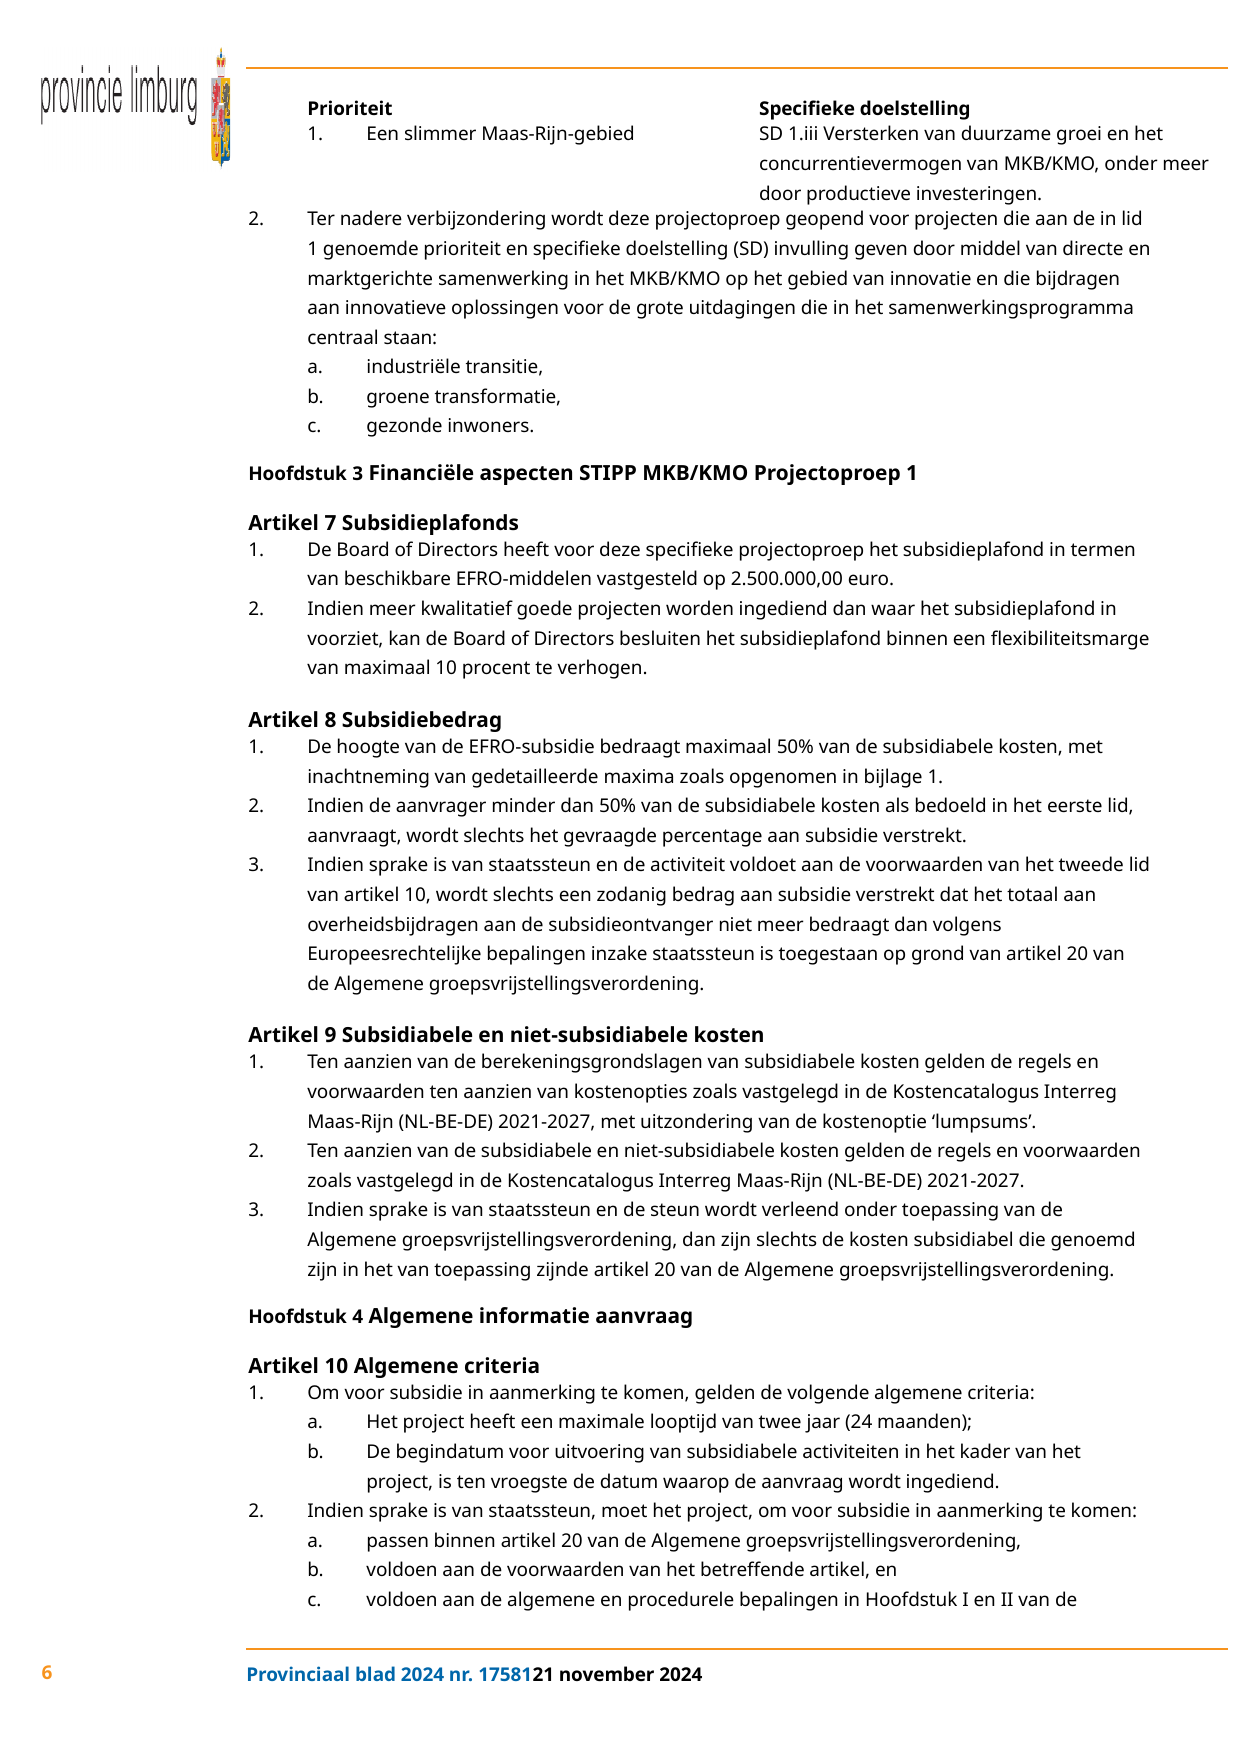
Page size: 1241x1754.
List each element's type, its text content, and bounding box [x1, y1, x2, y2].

list De hoogte van de EFRO-subsidie bedraagt maximaal 50% van de subsidiabele kosten, met inachtneming van gedetailleerde maxima zoals opgenomen in bijlage 1. [248, 733, 1152, 788]
list Ter nadere verbijzondering wordt deze projectoproep geopend voor projecten die aan de in lid 1 genoemde prioriteit en specifieke doelstelling (SD) invulling geven door middel van directe en marktgerichte samenwerking in het MKB/KMO op het gebied van innovatie en die bijdragen aan innovatieve oplossingen voor de grote uitdagingen die in het samenwerkingsprogramma centraal staan: [248, 206, 1152, 350]
text Hoofdstuk 4 Algemene informatie aanvraag [248, 1301, 1152, 1330]
text Artikel 7 Subsidieplafonds [248, 508, 1152, 536]
list Indien de aanvrager minder dan 50% van de subsidiabele kosten als bedoeld in het eerste lid, aanvraagt, wordt slechts het gevraagde percentage aan subsidie verstrekt. [248, 792, 1152, 848]
picture [41, 47, 231, 172]
list Indien sprake is van staatssteun, moet het project, om voor subsidie in aanmerking te komen: [248, 1497, 1152, 1523]
list De Board of Directors heeft voor deze specifieke projectoproep het subsidieplafond in termen van beschikbare EFRO-middelen vastgesteld op 2.500.000,00 euro. [248, 536, 1152, 591]
list Om voor subsidie in aanmerking te komen, gelden de volgende algemene criteria: [248, 1379, 1152, 1405]
table_cell SD 1.iii Versterken van duurzame groei en het concurrentievermogen van MKB/KMO, onder meer door productieve investeringen. [759, 121, 1211, 206]
list groene transformatie, [307, 383, 1152, 409]
text Artikel 10 Algemene criteria [248, 1351, 1152, 1379]
list voldoen aan de voorwaarden van het betreffende artikel, en [307, 1557, 1152, 1582]
list passen binnen artikel 20 van de Algemene groepsvrijstellingsverordening, [307, 1527, 1152, 1553]
text Artikel 9 Subsidiabele en niet-subsidiabele kosten [248, 1020, 1152, 1049]
list voldoen aan de algemene en procedurele bepalingen in Hoofdstuk I en II van de [307, 1586, 1152, 1612]
list Indien sprake is van staatssteun en de activiteit voldoet aan de voorwaarden van het tweede lid van artikel 10, wordt slechts een zodanig bedrag aan subsidie verstrekt dat het totaal aan overheidsbijdragen aan de subsidieontvanger niet meer bedraagt dan volgens Europeesrechtelijke bepalingen inzake staatssteun is toegestaan op grond van artikel 20 van de Algemene groepsvrijstellingsverordening. [248, 852, 1152, 996]
text Artikel 8 Subsidiebedrag [248, 705, 1152, 733]
list industriële transitie, [307, 353, 1152, 379]
table_cell Een slimmer Maas-Rijn-gebied [307, 121, 759, 206]
list gezonde inwoners. [307, 413, 1152, 438]
list De begindatum voor uitvoering van subsidiabele activiteiten in het kader van het project, is ten vroegste de datum waarop de aanvraag wordt ingediend. [307, 1438, 1152, 1494]
list Indien sprake is van staatssteun en de steun wordt verleend onder toepassing van de Algemene groepsvrijstellingsverordening, dan zijn slechts de kosten subsidiabel die genoemd zijn in het van toepassing zijnde artikel 20 van de Algemene groepsvrijstellingsverordening. [248, 1197, 1152, 1282]
text Hoofdstuk 3 Financiële aspecten STIPP MKB/KMO Projectoproep 1 [248, 458, 1152, 487]
list Ten aanzien van de berekeningsgrondslagen van subsidiabele kosten gelden de regels en voorwaarden ten aanzien van kostenopties zoals vastgelegd in de Kostencatalogus Interreg Maas-Rijn (NL-BE-DE) 2021-2027, met uitzondering van de kostenoptie ‘lumpsums’. [248, 1049, 1152, 1134]
table_header Specifieke doelstelling [759, 95, 1211, 121]
table_header Prioriteit [307, 95, 759, 121]
list Het project heeft een maximale looptijd van twee jaar (24 maanden); [307, 1409, 1152, 1434]
list Indien meer kwalitatief goede projecten worden ingediend dan waar het subsidieplafond in voorziet, kan de Board of Directors besluiten het subsidieplafond binnen een flexibiliteitsmarge van maximaal 10 procent te verhogen. [248, 595, 1152, 680]
list Ten aanzien van de subsidiabele en niet-subsidiabele kosten gelden de regels en voorwaarden zoals vastgelegd in de Kostencatalogus Interreg Maas-Rijn (NL-BE-DE) 2021-2027. [248, 1137, 1152, 1193]
